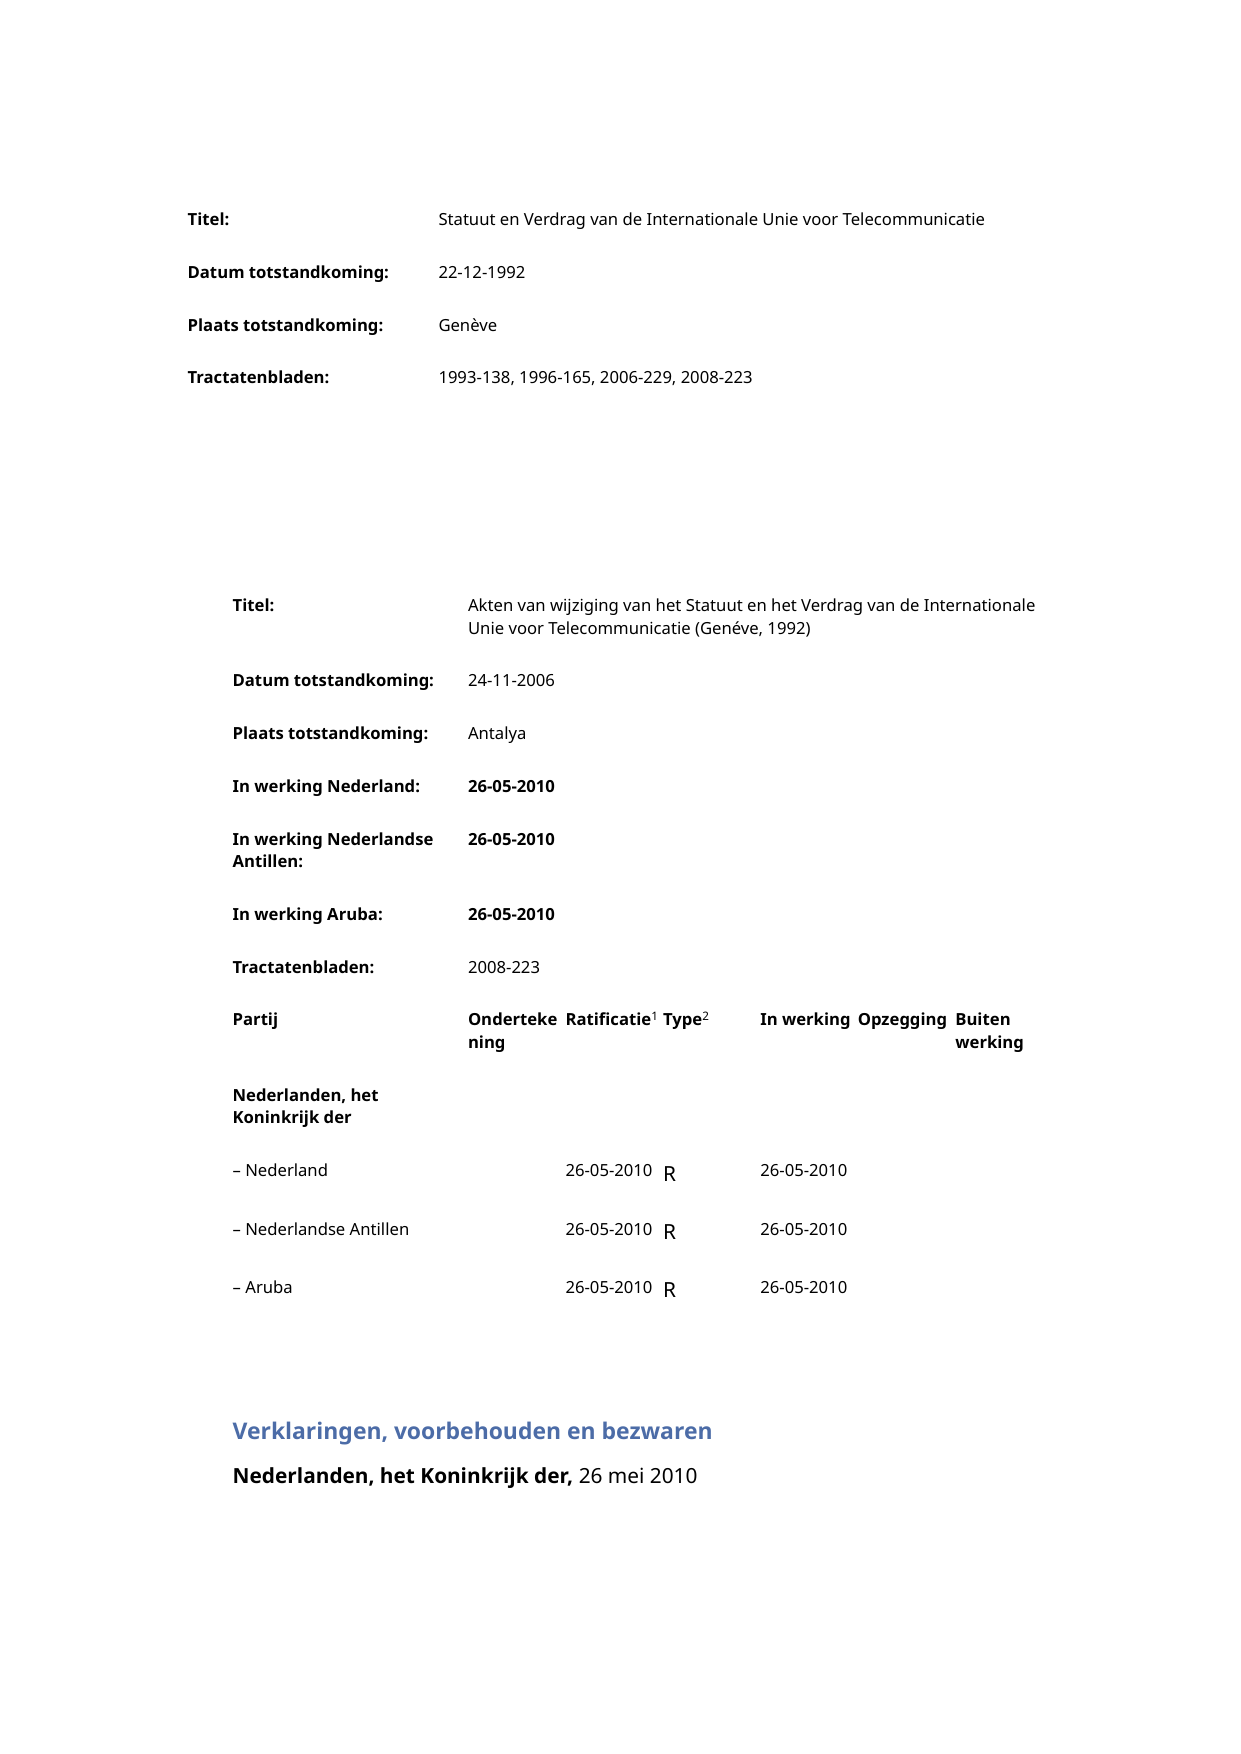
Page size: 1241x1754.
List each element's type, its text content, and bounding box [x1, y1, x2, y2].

table_cell [955, 1083, 1053, 1159]
table_cell 22-12-1992 [438, 261, 1053, 313]
table_cell 24-11-2006 [468, 669, 1053, 722]
table_cell 26-05-2010 [468, 903, 1053, 955]
table_cell In werking Nederlandse Antillen: [233, 827, 468, 902]
subtitle Verklaringen, voorbehouden en bezwaren [232, 1415, 1053, 1446]
table_cell [188, 419, 1053, 477]
table_cell Antalya [468, 722, 1053, 774]
table_header Akten van wijziging van het Statuut en het Verdrag van de Internationale Unie voor Telecommunicatie (Genéve, 1992) [468, 594, 1053, 669]
table_header Statuut en Verdrag van de Internationale Unie voor Telecommunicatie [438, 208, 1053, 261]
table_cell 26-05-2010 [760, 1159, 858, 1217]
table_cell Tractatenbladen: [233, 955, 468, 1008]
table_cell 1993-138, 1996-165, 2006-229, 2008-223 [438, 366, 1053, 419]
table_cell [858, 1217, 955, 1276]
table_cell 26-05-2010 [468, 774, 1053, 827]
table_cell – Nederlandse Antillen [233, 1217, 468, 1276]
table_cell [468, 1083, 565, 1159]
table_cell – Aruba [233, 1276, 468, 1334]
table_cell Partij [233, 1008, 468, 1083]
table_header Titel: [188, 208, 438, 261]
table_cell Opzegging [858, 1008, 955, 1083]
table_cell [955, 1159, 1053, 1217]
table_cell 26-05-2010 [760, 1276, 858, 1334]
table_cell [955, 1217, 1053, 1276]
table_cell [468, 1159, 565, 1217]
table_cell [468, 1276, 565, 1334]
table_cell 26-05-2010 [760, 1217, 858, 1276]
table_header Titel: [233, 594, 468, 669]
table_cell [858, 1276, 955, 1334]
table_cell 26-05-2010 [565, 1217, 663, 1276]
table_cell R [663, 1159, 760, 1217]
text Nederlanden, het Koninkrijk der, 26 mei 2010 [232, 1461, 1053, 1490]
table_cell Type2 [663, 1008, 760, 1083]
table_cell In werking Nederland: [233, 774, 468, 827]
table_cell 26-05-2010 [468, 827, 1053, 902]
table_cell [955, 1276, 1053, 1334]
table_cell [858, 1083, 955, 1159]
table_cell 2008-223 [468, 955, 1053, 1008]
table_cell Buiten werking [955, 1008, 1053, 1083]
table_cell Datum totstandkoming: [233, 669, 468, 722]
table_cell [565, 1083, 663, 1159]
table_cell 26-05-2010 [565, 1159, 663, 1217]
table_cell R [663, 1217, 760, 1276]
table_cell Tractatenbladen: [188, 366, 438, 419]
table_cell [663, 1083, 760, 1159]
table_cell – Nederland [233, 1159, 468, 1217]
table_cell Ondertekening [468, 1008, 565, 1083]
table_cell Plaats totstandkoming: [233, 722, 468, 774]
table_cell [468, 1217, 565, 1276]
table_cell 26-05-2010 [565, 1276, 663, 1334]
table_cell Nederlanden, het Koninkrijk der [233, 1083, 468, 1159]
table_cell In werking Aruba: [233, 903, 468, 955]
table_cell [858, 1159, 955, 1217]
table_cell In werking [760, 1008, 858, 1083]
table_cell Genève [438, 313, 1053, 366]
table_cell [760, 1083, 858, 1159]
table_cell Ratificatie1 [565, 1008, 663, 1083]
table_cell Datum totstandkoming: [188, 261, 438, 313]
table_cell R [663, 1276, 760, 1334]
table_cell Plaats totstandkoming: [188, 313, 438, 366]
